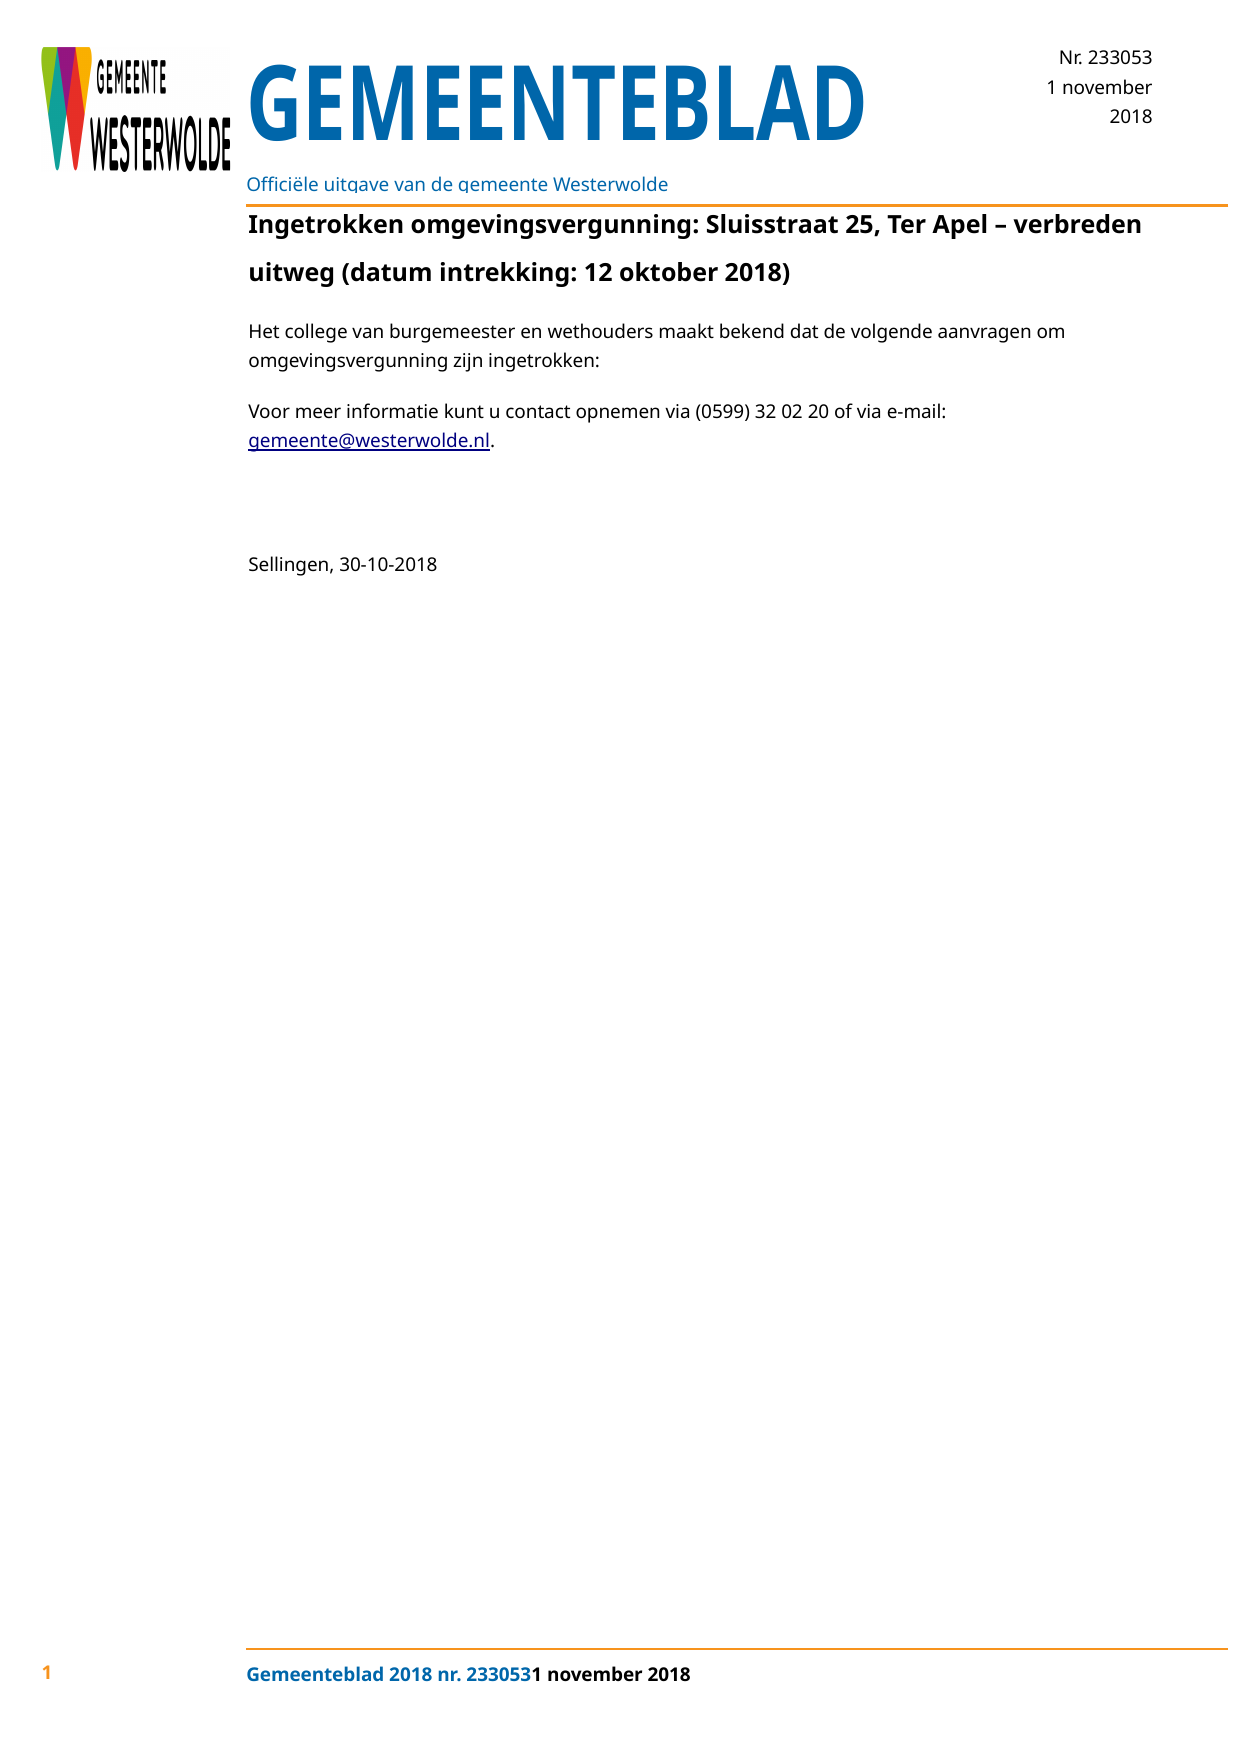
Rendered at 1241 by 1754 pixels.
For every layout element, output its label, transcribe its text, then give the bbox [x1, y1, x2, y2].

text Voor meer informatie kunt u contact opnemen via (0599) 32 02 20 of via e-mail: gemeente@westerwolde.nl. [248, 398, 1152, 453]
text Ingetrokken omgevingsvergunning: Sluisstraat 25, Ter Apel – verbreden uitweg (datum intrekking: 12 oktober 2018) [248, 207, 1152, 288]
picture [41, 47, 231, 172]
text Sellingen, 30-10-2018 [248, 551, 1152, 577]
text Het college van burgemeester en wethouders maakt bekend dat de volgende aanvragen om omgevingsvergunning zijn ingetrokken: [248, 318, 1152, 373]
